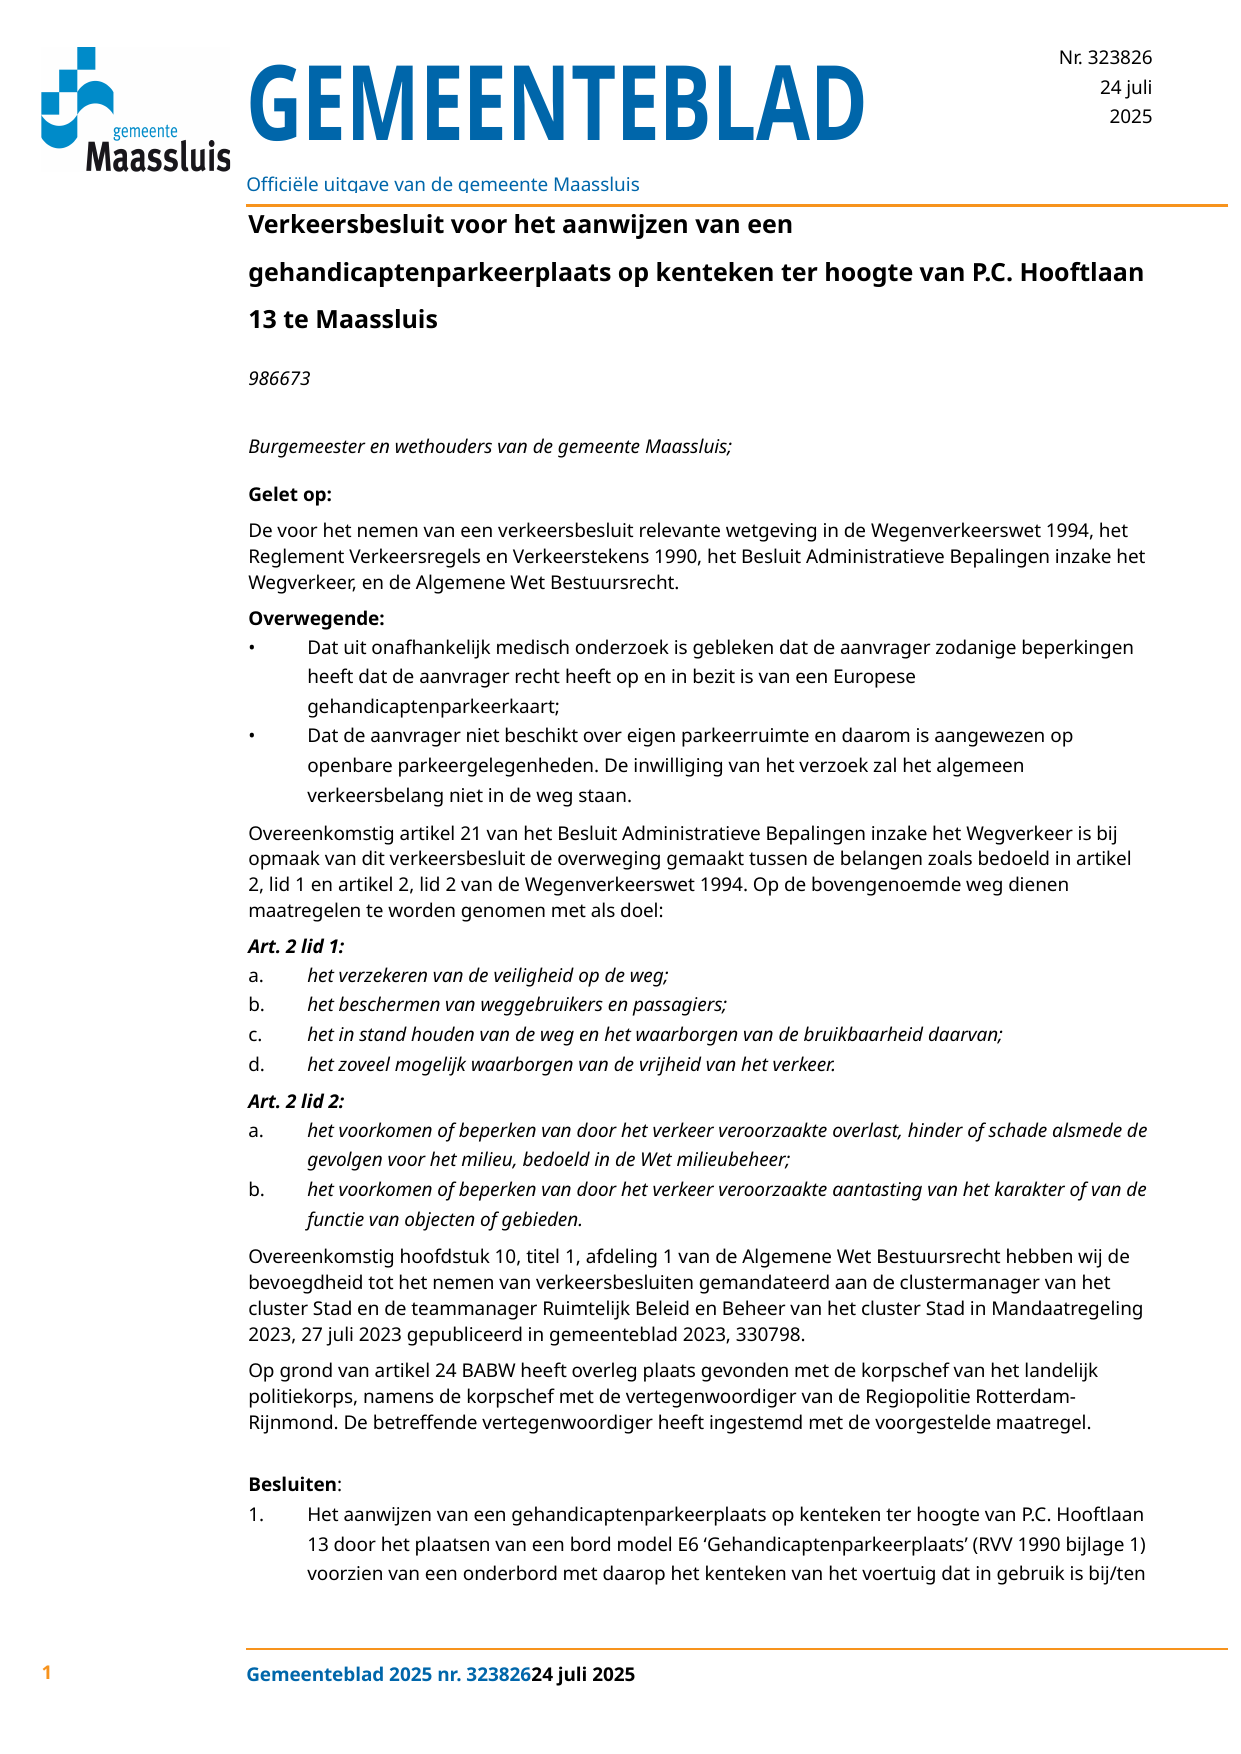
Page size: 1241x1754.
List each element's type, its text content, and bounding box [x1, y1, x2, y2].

list het zoveel mogelijk waarborgen van de vrijheid van het verkeer. [248, 1051, 1152, 1076]
text 986673 [248, 366, 1152, 391]
picture [41, 47, 231, 172]
text Overeenkomstig hoofdstuk 10, titel 1, afdeling 1 van de Algemene Wet Bestuursrecht hebben wij de bevoegdheid tot het nemen van verkeersbesluiten gemandateerd aan de clustermanager van het cluster Stad en de teammanager Ruimtelijk Beleid en Beheer van het cluster Stad in Mandaatregeling 2023, 27 juli 2023 gepubliceerd in gemeenteblad 2023, 330798. [248, 1244, 1152, 1347]
text Overeenkomstig artikel 21 van het Besluit Administratieve Bepalingen inzake het Wegverkeer is bij opmaak van dit verkeersbesluit de overweging gemaakt tussen de belangen zoals bedoeld in artikel 2, lid 1 en artikel 2, lid 2 van de Wegenverkeerswet 1994. Op de bovengenoemde weg dienen maatregelen te worden genomen met als doel: [248, 820, 1152, 923]
list Het aanwijzen van een gehandicaptenparkeerplaats op kenteken ter hoogte van P.C. Hooftlaan 13 door het plaatsen van een bord model E6 ‘Gehandicaptenparkeerplaats’ (RVV 1990 bijlage 1) voorzien van een onderbord met daarop het kenteken van het voertuig dat in gebruik is bij/ten [248, 1501, 1152, 1586]
list het voorkomen of beperken van door het verkeer veroorzaakte overlast, hinder of schade alsmede de gevolgen voor het milieu, bedoeld in de Wet milieubeheer; [248, 1117, 1152, 1172]
list het voorkomen of beperken van door het verkeer veroorzaakte aantasting van het karakter of van de functie van objecten of gebieden. [248, 1176, 1152, 1231]
text Verkeersbesluit voor het aanwijzen van een gehandicaptenparkeerplaats op kenteken ter hoogte van P.C. Hooftlaan 13 te Maassluis [248, 207, 1152, 336]
text Op grond van artikel 24 BABW heeft overleg plaats gevonden met de korpschef van het landelijk politiekorps, namens de korpschef met de vertegenwoordiger van de Regiopolitie Rotterdam-Rijnmond. De betreffende vertegenwoordiger heeft ingestemd met de voorgestelde maatregel. [248, 1357, 1152, 1435]
list het verzekeren van de veiligheid op de weg; [248, 962, 1152, 988]
text Overwegende: [248, 606, 1152, 631]
text De voor het nemen van een verkeersbesluit relevante wetgeving in de Wegenverkeerswet 1994, het Reglement Verkeersregels en Verkeerstekens 1990, het Besluit Administratieve Bepalingen inzake het Wegverkeer, en de Algemene Wet Bestuursrecht. [248, 517, 1152, 595]
text Art. 2 lid 1: [248, 934, 1152, 959]
list het in stand houden van de weg en het waarborgen van de bruikbaarheid daarvan; [248, 1021, 1152, 1047]
text Besluiten: [248, 1472, 1152, 1497]
list Dat de aanvrager niet beschikt over eigen parkeerruimte en daarom is aangewezen op openbare parkeergelegenheden. De inwilliging van het verzoek zal het algemeen verkeersbelang niet in de weg staan. [248, 723, 1152, 808]
list Dat uit onafhankelijk medisch onderzoek is gebleken dat de aanvrager zodanige beperkingen heeft dat de aanvrager recht heeft op en in bezit is van een Europese gehandicaptenparkeerkaart; [248, 634, 1152, 719]
text Gelet op: [248, 481, 1152, 507]
text Burgemeester en wethouders van de gemeente Maassluis; [248, 433, 1152, 459]
list het beschermen van weggebruikers en passagiers; [248, 992, 1152, 1017]
picture [41, 47, 77, 92]
text Art. 2 lid 2: [248, 1089, 1152, 1114]
